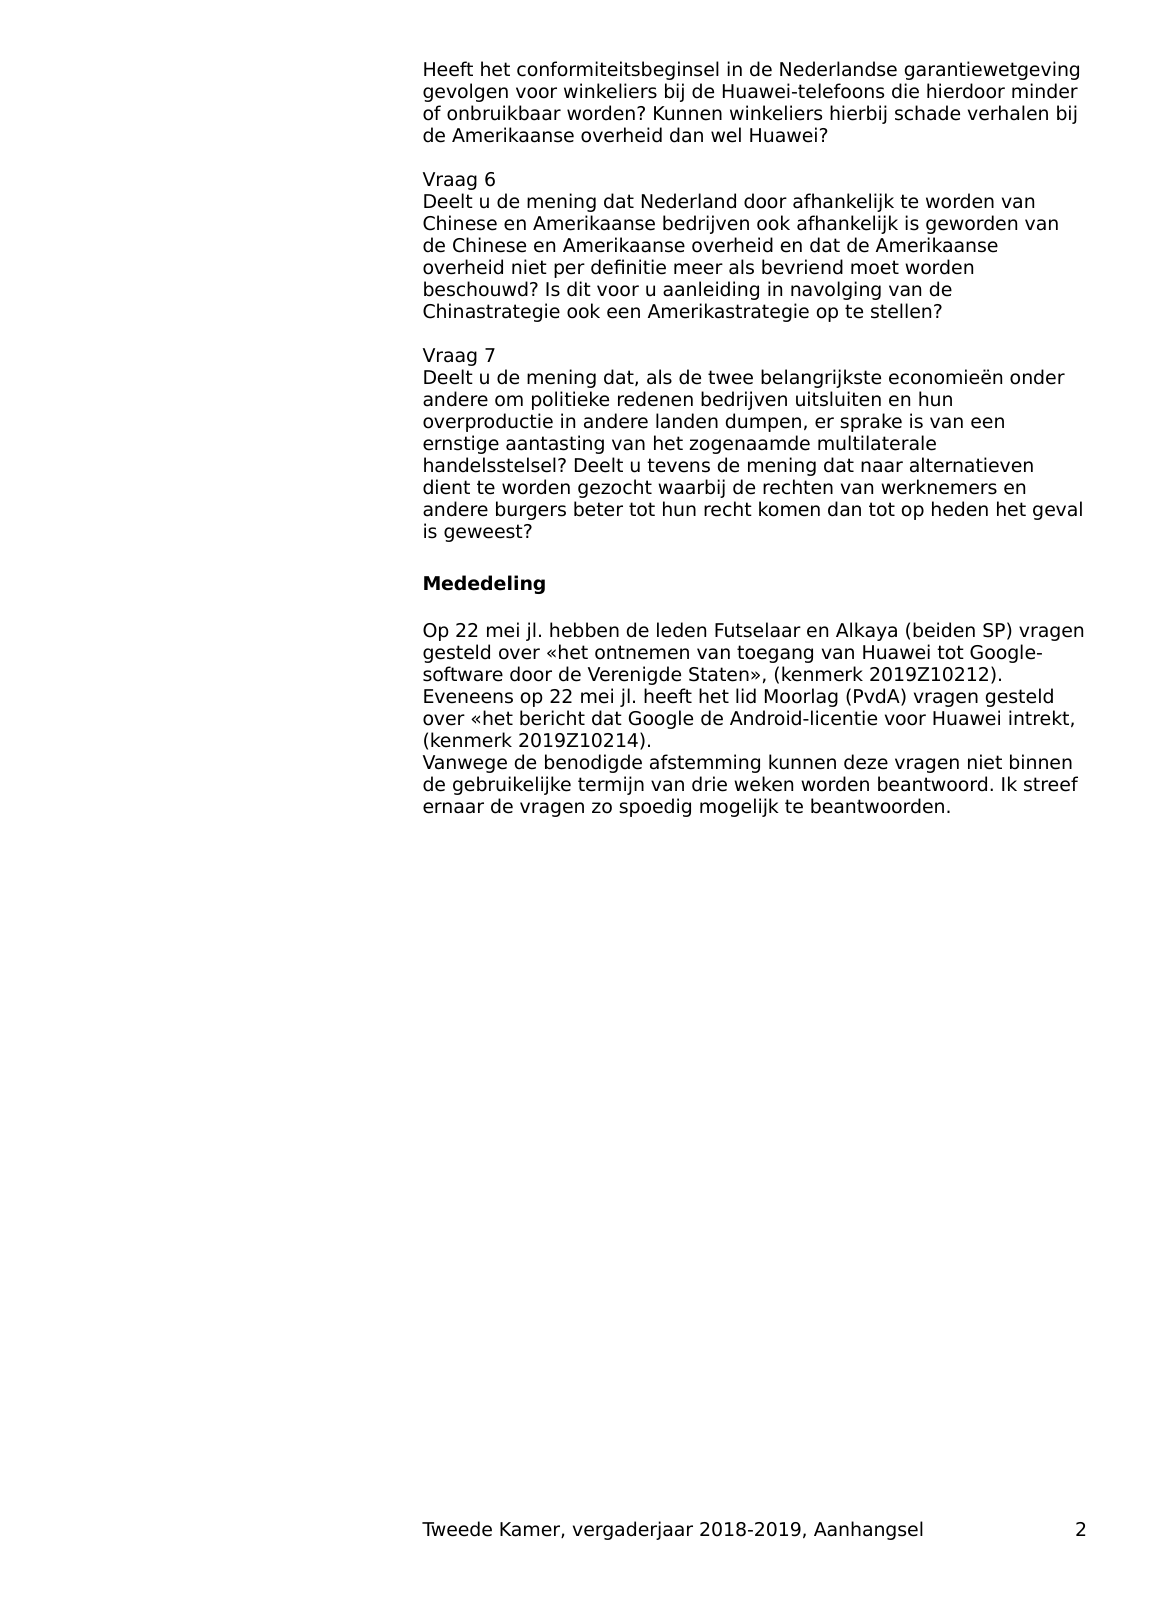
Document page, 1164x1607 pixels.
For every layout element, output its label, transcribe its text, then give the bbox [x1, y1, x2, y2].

text Op 22 mei jl. hebben de leden Futselaar en Alkaya (beiden SP) vragen gesteld over «het ontnemen van toegang van Huawei tot Google-software door de Verenigde Staten», (kenmerk 2019Z10212). Eveneens op 22 mei jl. heeft het lid Moorlag (PvdA) vragen gesteld over «het bericht dat Google de Android-licentie voor Huawei intrekt, (kenmerk 2019Z10214). [422, 620, 1087, 752]
text Vanwege de benodigde afstemming kunnen deze vragen niet binnen de gebruikelijke termijn van drie weken worden beantwoord. Ik streef ernaar de vragen zo spoedig mogelijk te beantwoorden. [422, 752, 1087, 818]
subtitle Mededeling [422, 573, 1087, 595]
text Vraag 7 [422, 345, 1087, 367]
text Vraag 6 [422, 169, 1087, 191]
text Deelt u de mening dat, als de twee belangrijkste economieën onder andere om politieke redenen bedrijven uitsluiten en hun overproductie in andere landen dumpen, er sprake is van een ernstige aantasting van het zogenaamde multilaterale handelsstelsel? Deelt u tevens de mening dat naar alternatieven dient te worden gezocht waarbij de rechten van werknemers en andere burgers beter tot hun recht komen dan tot op heden het geval is geweest? [422, 367, 1087, 543]
text Heeft het conformiteitsbeginsel in de Nederlandse garantiewetgeving gevolgen voor winkeliers bij de Huawei-telefoons die hierdoor minder of onbruikbaar worden? Kunnen winkeliers hierbij schade verhalen bij de Amerikaanse overheid dan wel Huawei? [422, 59, 1087, 147]
text Deelt u de mening dat Nederland door afhankelijk te worden van Chinese en Amerikaanse bedrijven ook afhankelijk is geworden van de Chinese en Amerikaanse overheid en dat de Amerikaanse overheid niet per definitie meer als bevriend moet worden beschouwd? Is dit voor u aanleiding in navolging van de Chinastrategie ook een Amerikastrategie op te stellen? [422, 191, 1087, 323]
